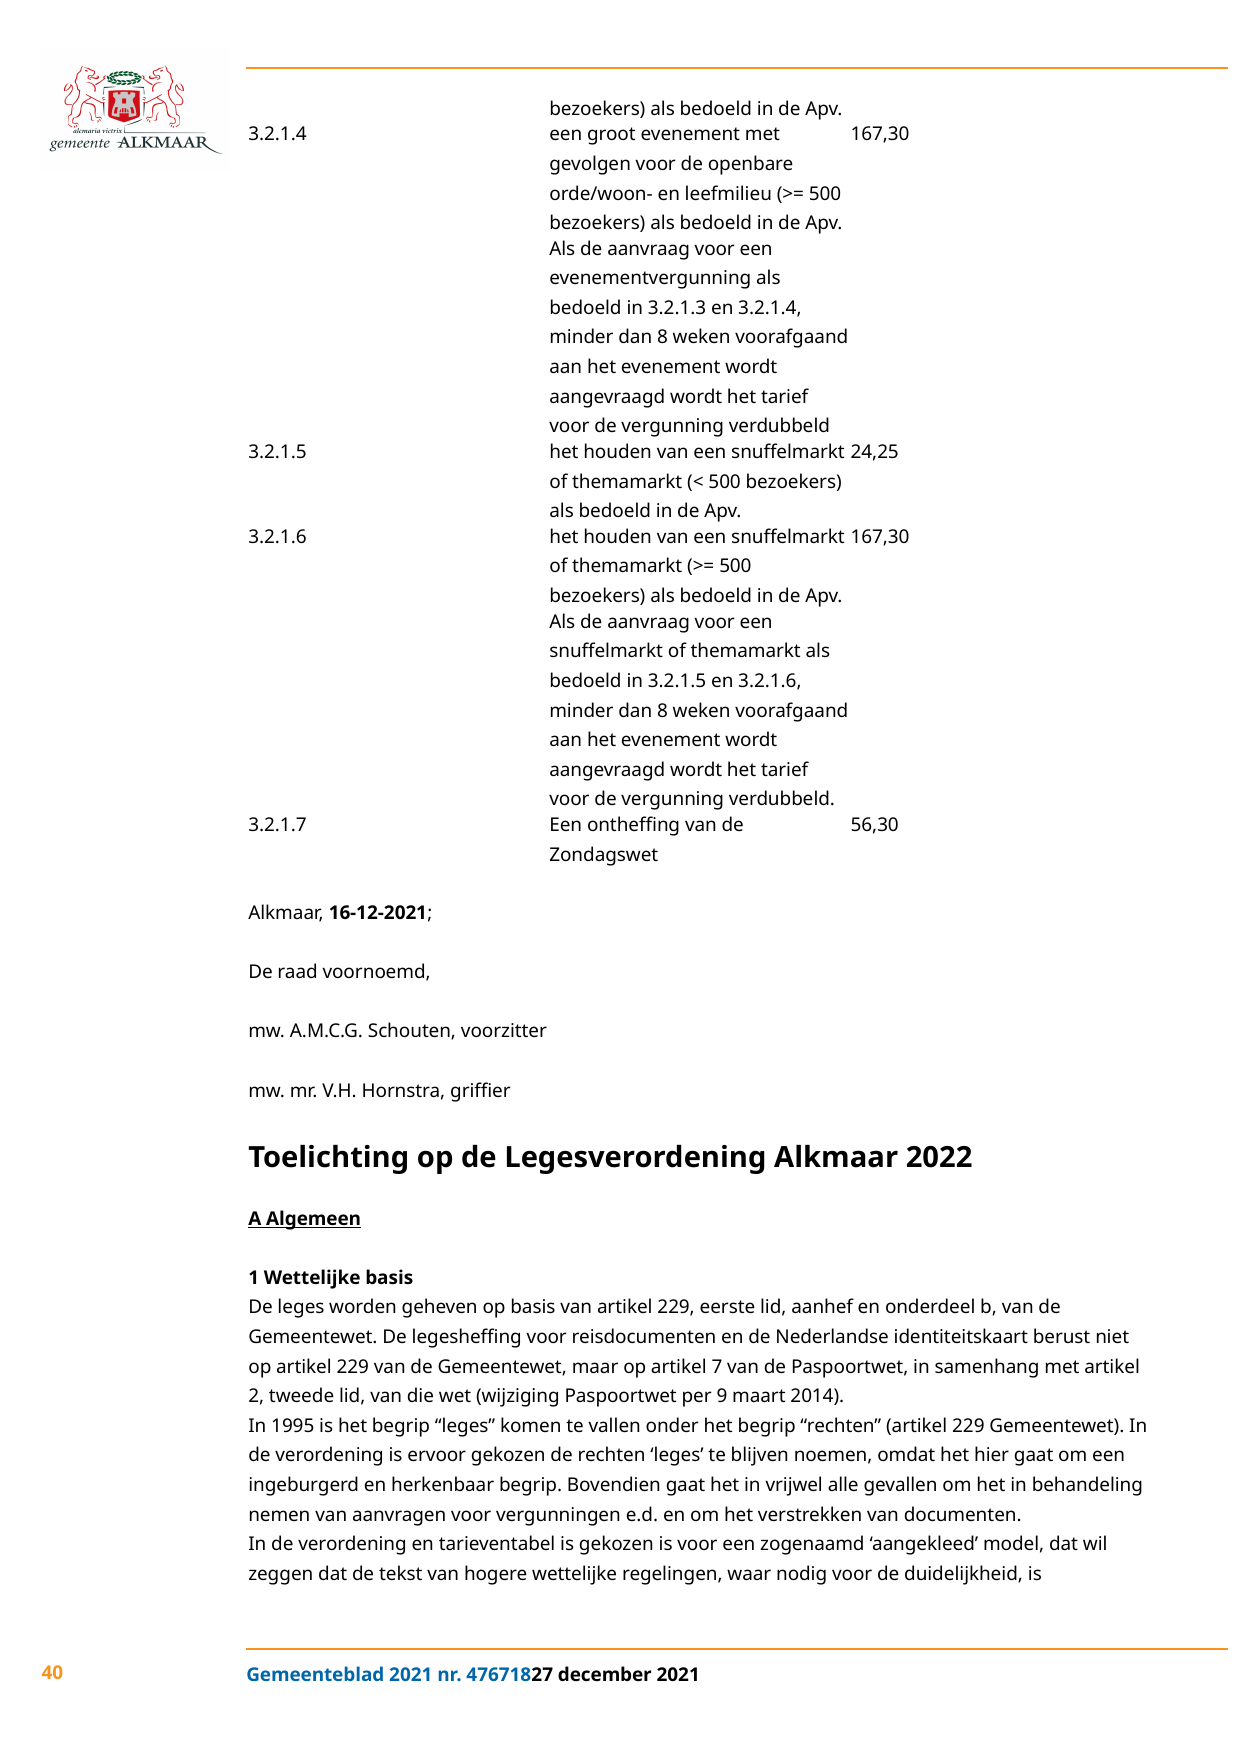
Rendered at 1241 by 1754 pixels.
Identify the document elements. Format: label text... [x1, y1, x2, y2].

table_cell 24,25 [850, 438, 1152, 523]
table_cell Als de aanvraag voor een snuffelmarkt of themamarkt als bedoeld in 3.2.1.5 en 3.2.1.6, minder dan 8 weken voorafgaand aan het evenement wordt aangevraagd wordt het tarief voor de vergunning verdubbeld. [549, 608, 850, 811]
table_cell het houden van een snuffelmarkt of themamarkt (>= 500 bezoekers) als bedoeld in de Apv. [549, 523, 850, 608]
text mw. A.M.C.G. Schouten, voorzitter [248, 1018, 1152, 1043]
text De leges worden geheven op basis van artikel 229, eerste lid, aanhef en onderdeel b, van de Gemeentewet. De legesheffing voor reisdocumenten en de Nederlandse identiteitskaart berust niet op artikel 229 van de Gemeentewet, maar op artikel 7 van de Paspoortwet, in samenhang met artikel 2, tweede lid, van die wet (wijziging Paspoortwet per 9 maart 2014). [248, 1294, 1152, 1408]
table_cell 167,30 [850, 523, 1152, 608]
table_cell 3.2.1.7 [248, 811, 549, 867]
table_cell Als de aanvraag voor een evenementvergunning als bedoeld in 3.2.1.3 en 3.2.1.4, minder dan 8 weken voorafgaand aan het evenement wordt aangevraagd wordt het tarief voor de vergunning verdubbeld [549, 235, 850, 438]
picture [41, 47, 231, 172]
text Toelichting op de Legesverordening Alkmaar 2022 [248, 1136, 1152, 1176]
text In 1995 is het begrip “leges” komen te vallen onder het begrip “rechten” (artikel 229 Gemeentewet). In de verordening is ervoor gekozen de rechten ‘leges’ te blijven noemen, omdat het hier gaat om een ingeburgerd en herkenbaar begrip. Bovendien gaat het in vrijwel alle gevallen om het in behandeling nemen van aanvragen voor vergunningen e.d. en om het verstrekken van documenten. [248, 1412, 1152, 1526]
table_cell [850, 95, 1152, 121]
table_cell 3.2.1.4 [248, 121, 549, 235]
text 1 Wettelijke basis [248, 1264, 1152, 1290]
text De raad voornoemd, [248, 958, 1152, 984]
table_cell [248, 95, 549, 121]
text Alkmaar, 16-12-2021; [248, 899, 1152, 925]
table_cell 167,30 [850, 121, 1152, 235]
table_cell een groot evenement met gevolgen voor de openbare orde/woon- en leefmilieu (>= 500 bezoekers) als bedoeld in de Apv. [549, 121, 850, 235]
text mw. mr. V.H. Hornstra, griffier [248, 1077, 1152, 1103]
table_cell 3.2.1.5 [248, 438, 549, 523]
table_cell [850, 235, 1152, 438]
table_cell [248, 608, 549, 811]
table_cell 56,30 [850, 811, 1152, 867]
table_cell Een ontheffing van de Zondagswet [549, 811, 850, 867]
table_cell het houden van een snuffelmarkt of themamarkt (< 500 bezoekers) als bedoeld in de Apv. [549, 438, 850, 523]
table_cell 3.2.1.6 [248, 523, 549, 608]
table_cell [248, 235, 549, 438]
text In de verordening en tarieventabel is gekozen is voor een zogenaamd ‘aangekleed’ model, dat wil zeggen dat de tekst van hogere wettelijke regelingen, waar nodig voor de duidelijkheid, is [248, 1530, 1152, 1586]
table_cell bezoekers) als bedoeld in de Apv. [549, 95, 850, 121]
text A Algemeen [248, 1205, 1152, 1231]
table_cell [850, 608, 1152, 811]
